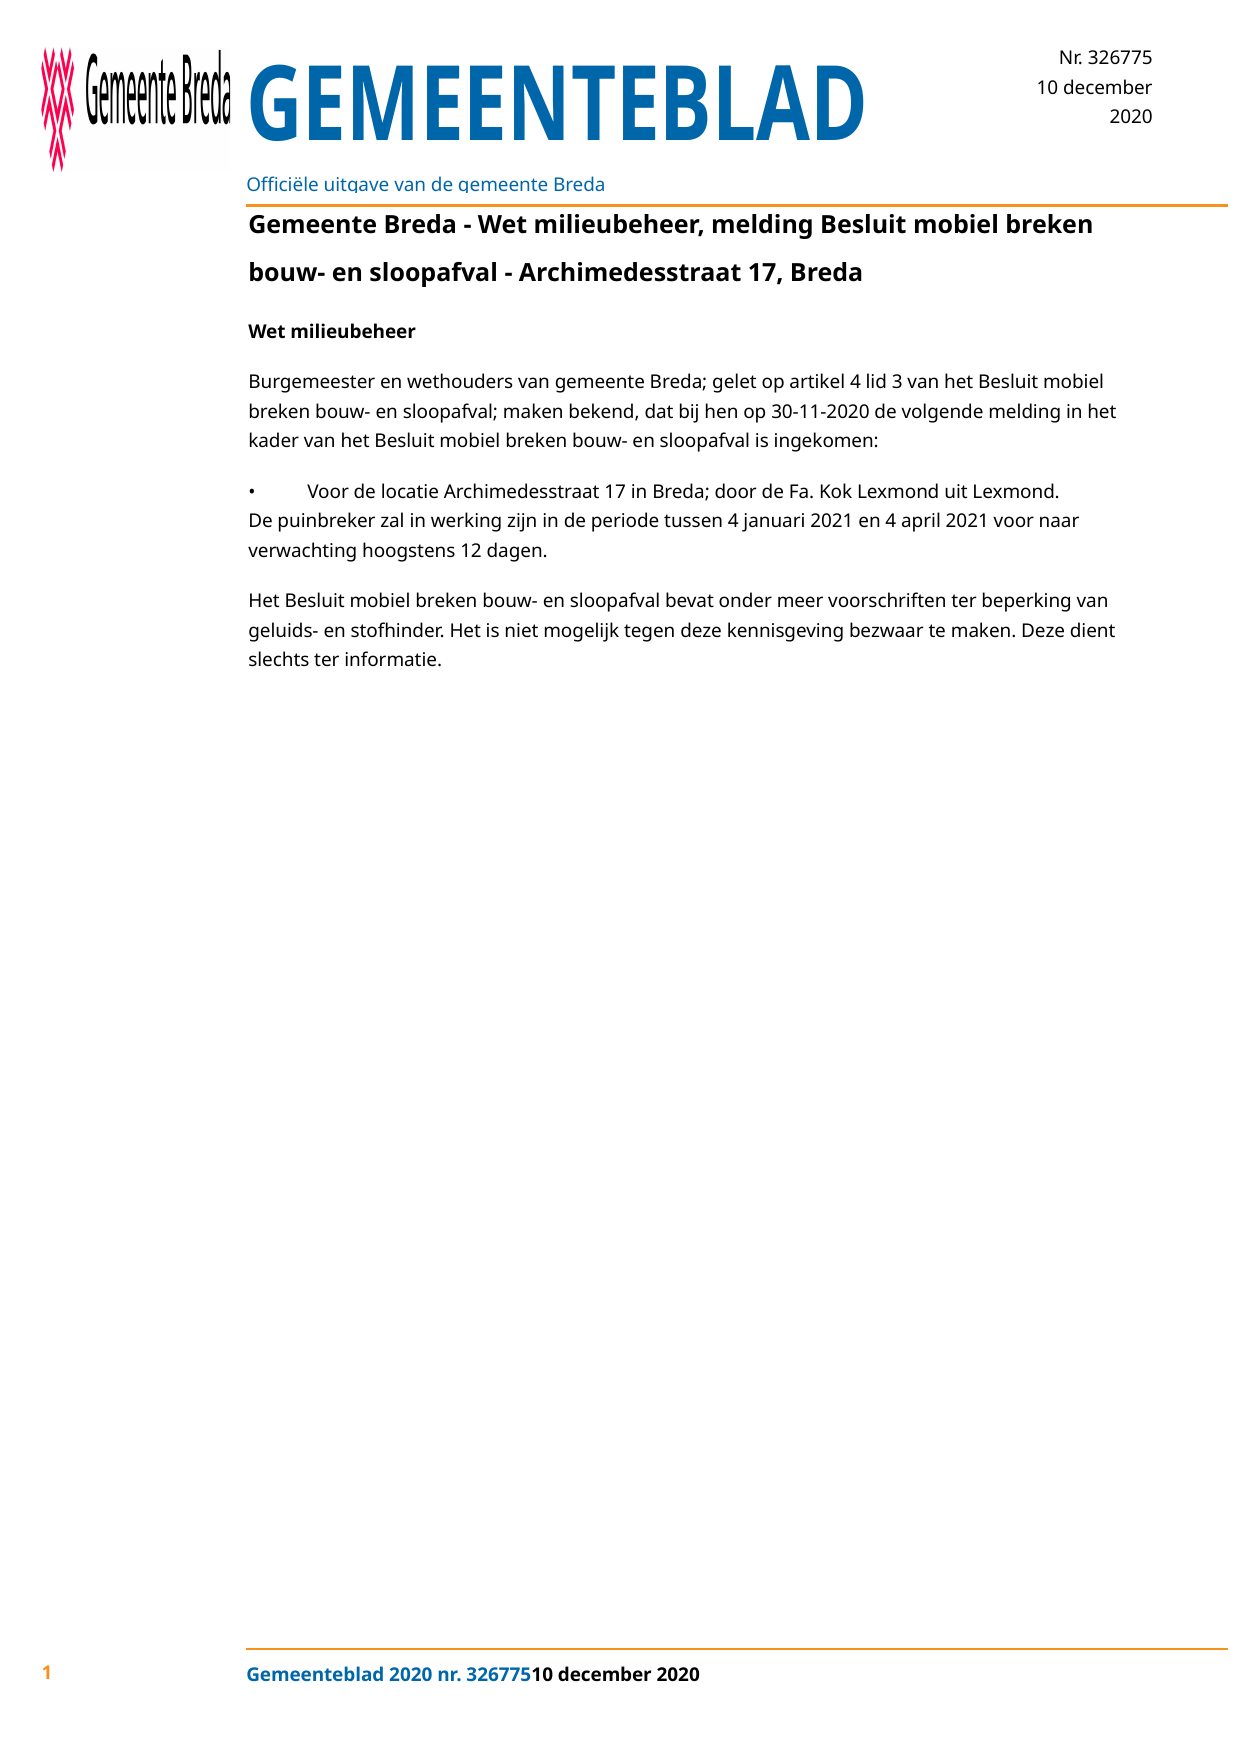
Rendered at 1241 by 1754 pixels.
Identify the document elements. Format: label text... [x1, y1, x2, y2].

list Voor de locatie Archimedesstraat 17 in Breda; door de Fa. Kok Lexmond uit Lexmond. [248, 478, 1152, 504]
text Burgemeester en wethouders van gemeente Breda; gelet op artikel 4 lid 3 van het Besluit mobiel breken bouw- en sloopafval; maken bekend, dat bij hen op 30-11-2020 de volgende melding in het kader van het Besluit mobiel breken bouw- en sloopafval is ingekomen: [248, 368, 1152, 453]
text Wet milieubeheer [248, 318, 1152, 344]
picture [41, 47, 231, 172]
text Het Besluit mobiel breken bouw- en sloopafval bevat onder meer voorschriften ter beperking van geluids- en stofhinder. Het is niet mogelijk tegen deze kennisgeving bezwaar te maken. Deze dient slechts ter informatie. [248, 587, 1152, 672]
text De puinbreker zal in werking zijn in de periode tussen 4 januari 2021 en 4 april 2021 voor naar verwachting hoogstens 12 dagen. [248, 507, 1152, 563]
text Gemeente Breda - Wet milieubeheer, melding Besluit mobiel breken bouw- en sloopafval - Archimedesstraat 17, Breda [248, 207, 1152, 288]
